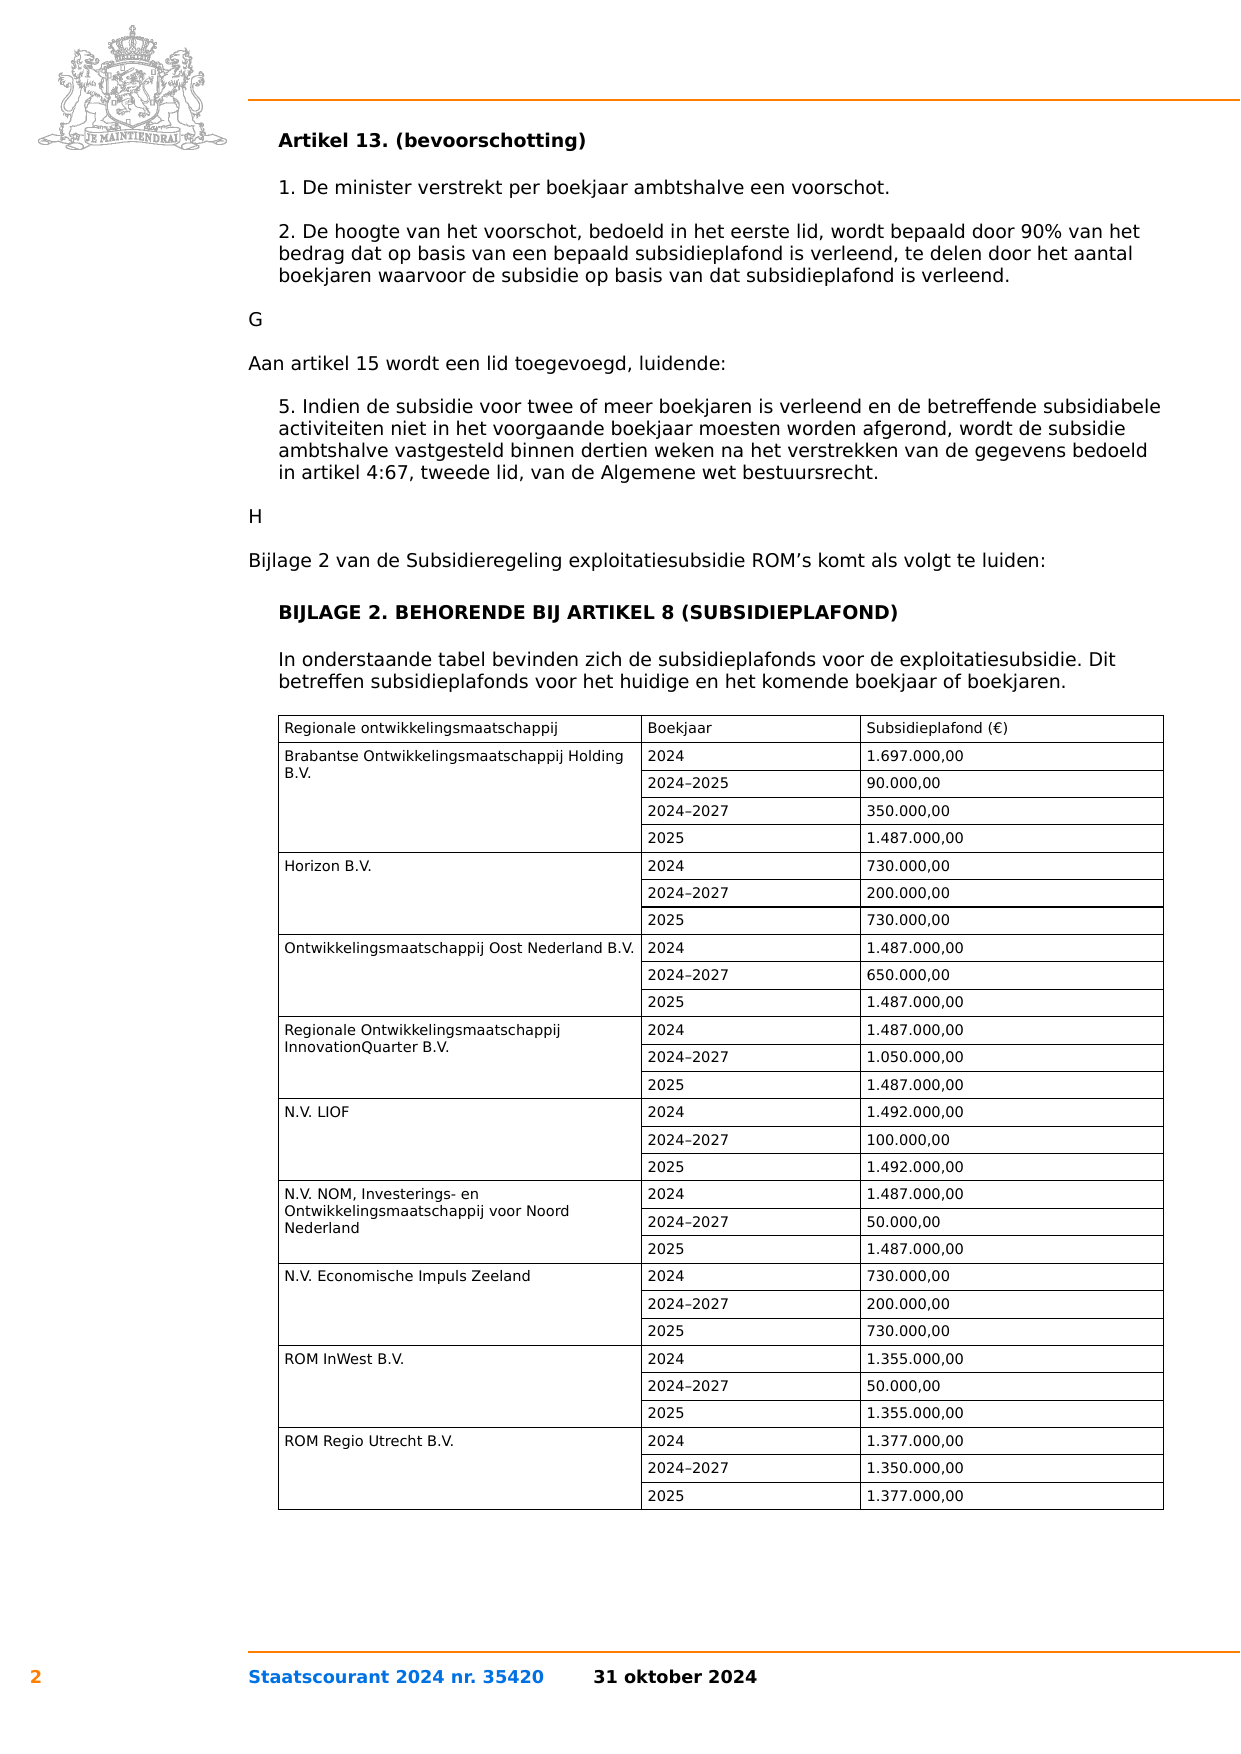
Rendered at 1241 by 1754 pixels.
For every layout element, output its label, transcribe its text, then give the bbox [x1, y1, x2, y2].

text 5. Indien de subsidie voor twee of meer boekjaren is verleend en de betreffende subsidiabele activiteiten niet in het voorgaande boekjaar moesten worden afgerond, wordt de subsidie ambtshalve vastgesteld binnen dertien weken na het verstrekken van de gegevens bedoeld in artikel 4:67, tweede lid, van de Algemene wet bestuursrecht. [278, 396, 1163, 484]
table_cell N.V. LIOF [279, 1099, 641, 1180]
table_cell 1.487.000,00 [861, 990, 1163, 1016]
table_cell 1.350.000,00 [861, 1455, 1163, 1482]
table_cell 2025 [642, 1236, 860, 1263]
table_cell 1.492.000,00 [861, 1154, 1163, 1180]
table_cell 200.000,00 [861, 1291, 1163, 1317]
table_cell 1.487.000,00 [861, 1181, 1163, 1208]
table_cell 2024–2027 [642, 1373, 860, 1399]
table_cell 1.050.000,00 [861, 1045, 1163, 1071]
table_cell 1.487.000,00 [861, 1236, 1163, 1263]
table_cell 90.000,00 [861, 771, 1163, 797]
table_cell 1.487.000,00 [861, 1072, 1163, 1098]
table_cell Horizon B.V. [279, 853, 641, 934]
table_cell 2025 [642, 990, 860, 1016]
table_cell 2025 [642, 825, 860, 852]
table_cell N.V. Economische Impuls Zeeland [279, 1264, 641, 1345]
table_cell 2024 [642, 853, 860, 879]
table_cell 2025 [642, 1154, 860, 1180]
table_cell 2024 [642, 1181, 860, 1208]
table_cell N.V. NOM, Investerings- en Ontwikkelingsmaatschappij voor Noord Nederland [279, 1181, 641, 1263]
table_cell 1.487.000,00 [861, 825, 1163, 852]
table_cell 2024–2027 [642, 1291, 860, 1317]
table_cell 1.487.000,00 [861, 935, 1163, 961]
table_cell 2024–2027 [642, 962, 860, 989]
table_cell 350.000,00 [861, 798, 1163, 824]
table_header Boekjaar [642, 716, 860, 742]
subtitle BIJLAGE 2. BEHORENDE BIJ ARTIKEL 8 (SUBSIDIEPLAFOND) [278, 602, 1163, 624]
table_cell 730.000,00 [861, 908, 1163, 934]
table_cell ROM InWest B.V. [279, 1346, 641, 1427]
text In onderstaande tabel bevinden zich de subsidieplafonds voor de exploitatiesubsidie. Dit betreffen subsidieplafonds voor het huidige en het komende boekjaar of boekjaren. [278, 649, 1163, 693]
table_cell 1.377.000,00 [861, 1483, 1163, 1509]
table_cell Brabantse Ontwikkelingsmaatschappij Holding B.V. [279, 743, 641, 852]
table_cell 2024–2025 [642, 771, 860, 797]
table_cell 1.487.000,00 [861, 1017, 1163, 1043]
table_cell 100.000,00 [861, 1127, 1163, 1153]
table_cell 2024–2027 [642, 1455, 860, 1482]
table_cell 2024 [642, 935, 860, 961]
table_cell 2024 [642, 1264, 860, 1290]
table_cell Regionale Ontwikkelingsmaatschappij InnovationQuarter B.V. [279, 1017, 641, 1098]
table_cell Ontwikkelingsmaatschappij Oost Nederland B.V. [279, 935, 641, 1016]
table_cell 1.492.000,00 [861, 1099, 1163, 1126]
table_cell 1.377.000,00 [861, 1428, 1163, 1454]
table_cell 2024 [642, 1017, 860, 1043]
table_cell ROM Regio Utrecht B.V. [279, 1428, 641, 1509]
table_cell 1.355.000,00 [861, 1401, 1163, 1427]
table_header Regionale ontwikkelingsmaatschappij [279, 716, 641, 742]
table_cell 730.000,00 [861, 853, 1163, 879]
picture [38, 25, 227, 150]
text G [248, 308, 1163, 331]
text H [248, 506, 1163, 528]
table_cell 650.000,00 [861, 962, 1163, 989]
table_cell 2025 [642, 1072, 860, 1098]
table_cell 2024–2027 [642, 798, 860, 824]
text Aan artikel 15 wordt een lid toegevoegd, luidende: [248, 352, 1163, 374]
text Bijlage 2 van de Subsidieregeling exploitatiesubsidie ROM’s komt als volgt te luiden: [248, 550, 1163, 572]
table_cell 2025 [642, 1401, 860, 1427]
table_cell 2024–2027 [642, 880, 860, 906]
table_cell 50.000,00 [861, 1373, 1163, 1399]
table_cell 2024 [642, 1346, 860, 1372]
table_cell 2025 [642, 1483, 860, 1509]
subtitle Artikel 13. (bevoorschotting) [278, 130, 1163, 152]
table_cell 2025 [642, 1319, 860, 1345]
table_cell 2024 [642, 1099, 860, 1126]
table_cell 2025 [642, 908, 860, 934]
table_cell 200.000,00 [861, 880, 1163, 906]
table_header Subsidieplafond (€) [861, 716, 1163, 742]
table_cell 2024 [642, 743, 860, 769]
table_cell 50.000,00 [861, 1209, 1163, 1235]
text 2. De hoogte van het voorschot, bedoeld in het eerste lid, wordt bepaald door 90% van het bedrag dat op basis van een bepaald subsidieplafond is verleend, te delen door het aantal boekjaren waarvoor de subsidie op basis van dat subsidieplafond is verleend. [278, 221, 1163, 287]
table_cell 730.000,00 [861, 1264, 1163, 1290]
table_cell 2024–2027 [642, 1209, 860, 1235]
text 1. De minister verstrekt per boekjaar ambtshalve een voorschot. [278, 177, 1163, 199]
table_cell 1.355.000,00 [861, 1346, 1163, 1372]
table_cell 2024 [642, 1428, 860, 1454]
table_cell 1.697.000,00 [861, 743, 1163, 769]
table_cell 730.000,00 [861, 1319, 1163, 1345]
table_cell 2024–2027 [642, 1045, 860, 1071]
table_cell 2024–2027 [642, 1127, 860, 1153]
